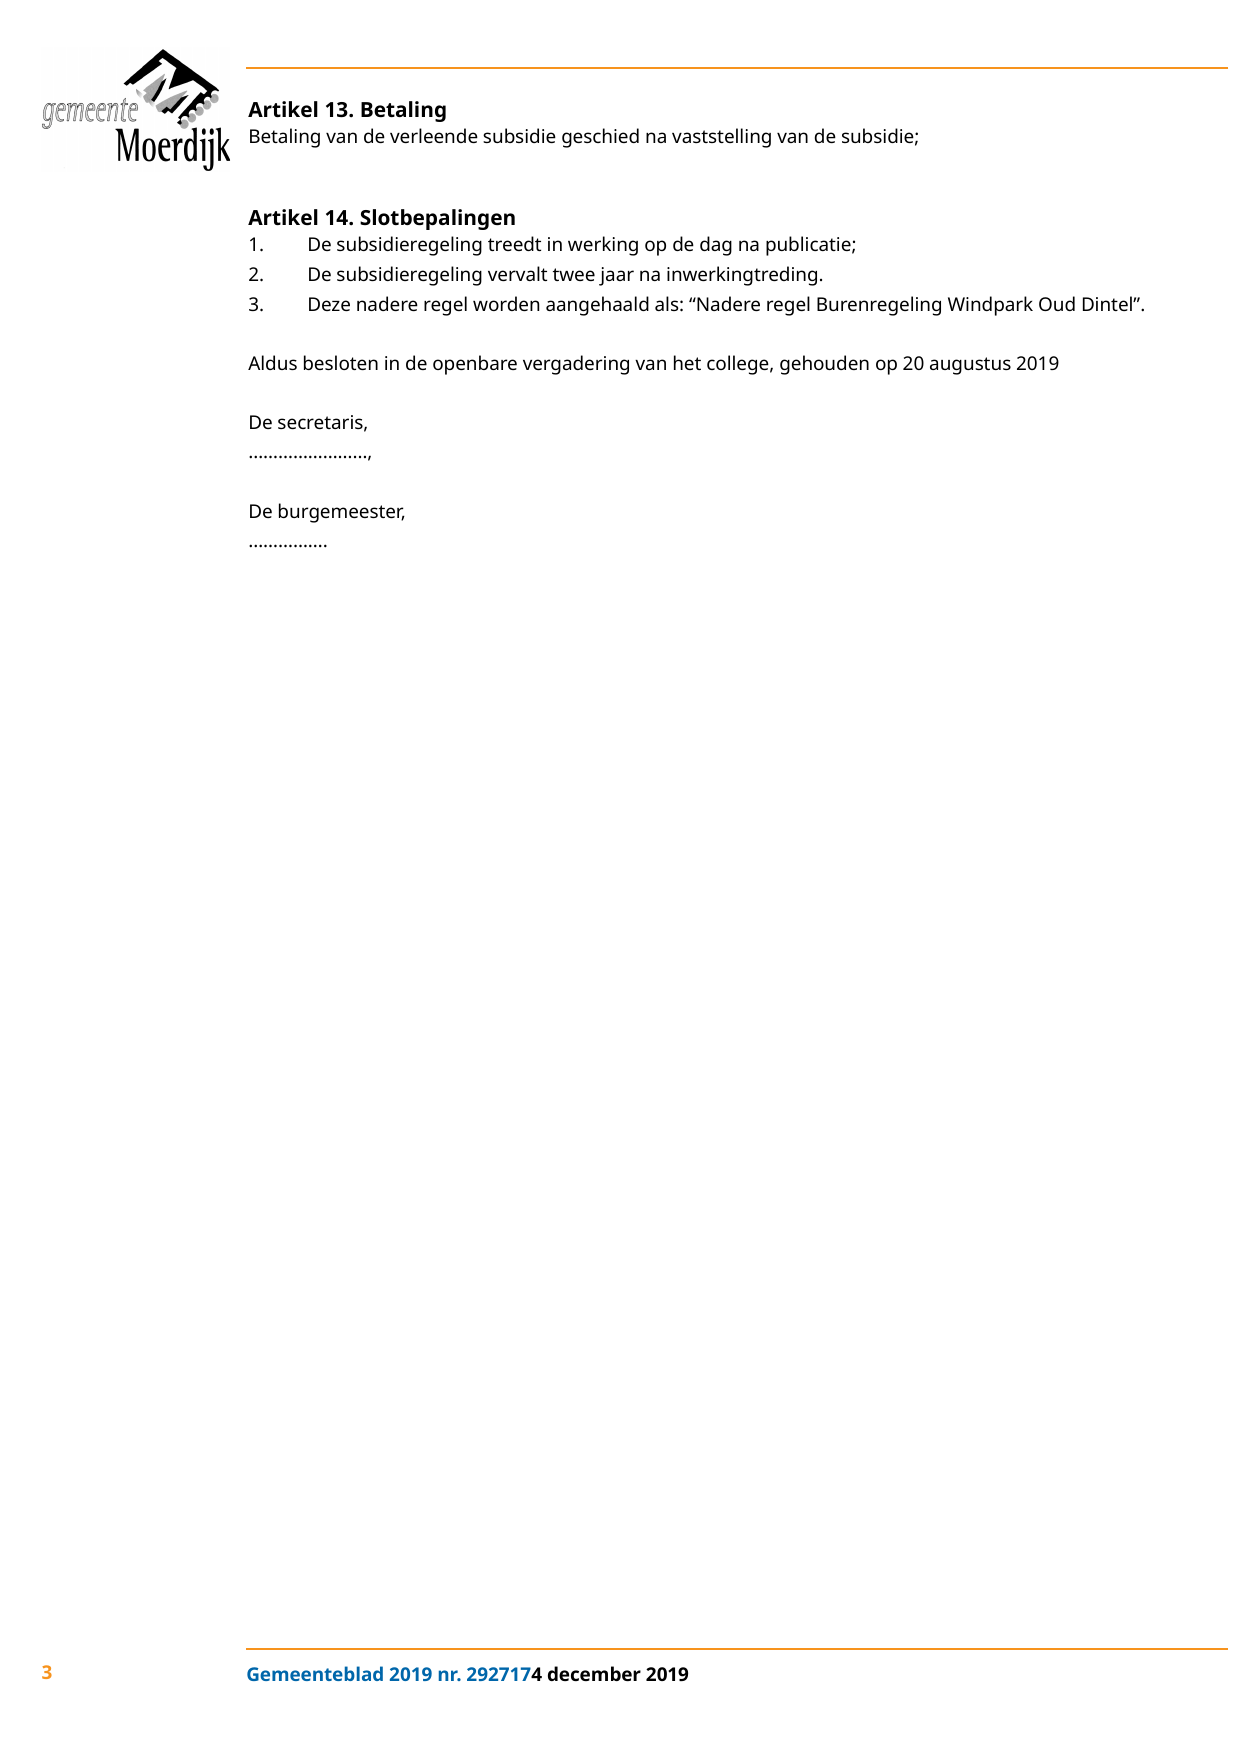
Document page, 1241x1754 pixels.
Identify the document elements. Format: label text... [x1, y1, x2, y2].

text De burgemeester, [248, 498, 1152, 524]
text Artikel 14. Slotbepalingen [248, 203, 1152, 232]
list Deze nadere regel worden aangehaald als: “Nadere regel Burenregeling Windpark Oud Dintel”. [248, 291, 1152, 317]
text ……………………, [248, 439, 1152, 464]
text ……………. [248, 527, 1152, 553]
text Artikel 13. Betaling [248, 95, 1152, 123]
list De subsidieregeling vervalt twee jaar na inwerkingtreding. [248, 261, 1152, 287]
text Betaling van de verleende subsidie geschied na vaststelling van de subsidie; [248, 123, 1152, 149]
list De subsidieregeling treedt in werking op de dag na publicatie; [248, 232, 1152, 257]
picture [41, 47, 231, 172]
text Aldus besloten in de openbare vergadering van het college, gehouden op 20 augustus 2019 [248, 350, 1152, 376]
text De secretaris, [248, 409, 1152, 435]
